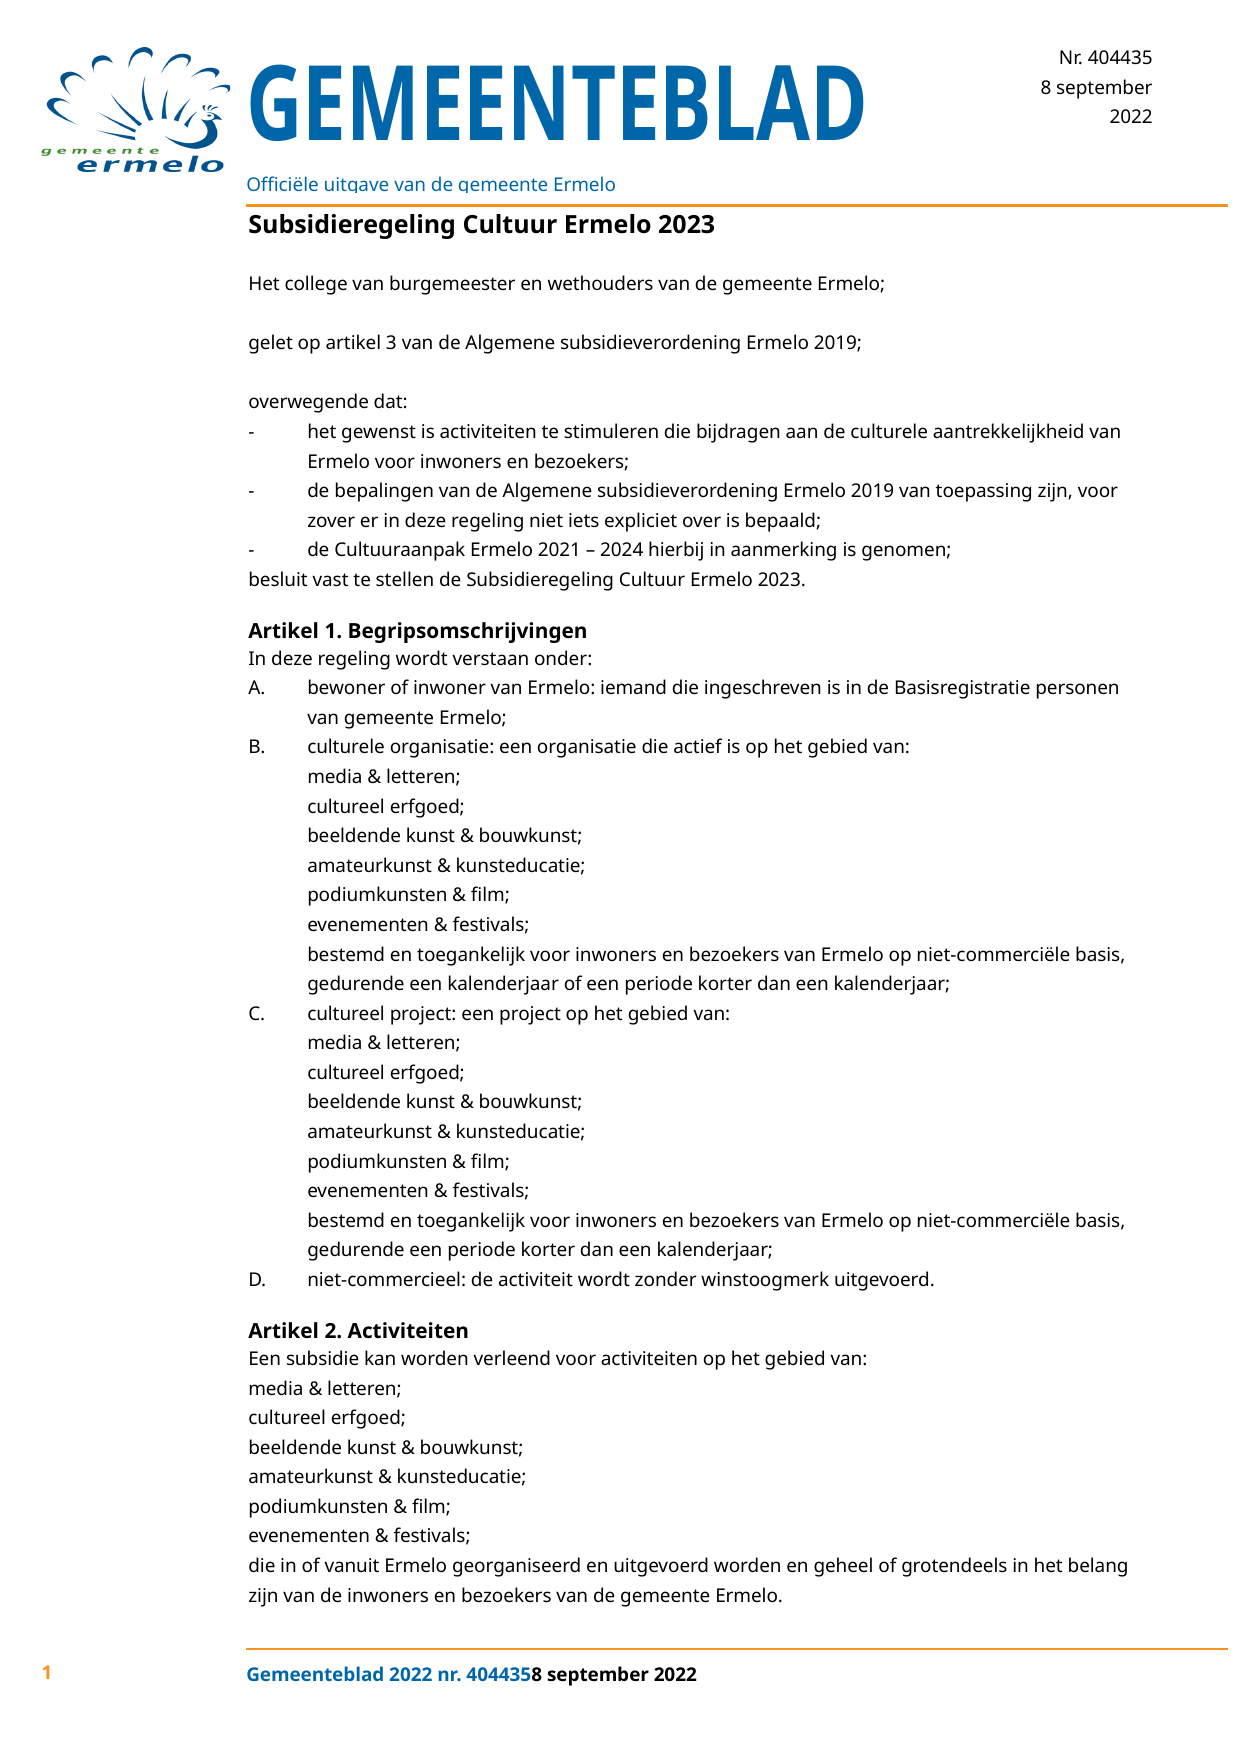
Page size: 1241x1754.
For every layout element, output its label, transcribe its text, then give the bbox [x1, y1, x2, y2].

text cultureel erfgoed; [248, 1404, 1152, 1430]
text Het college van burgemeester en wethouders van de gemeente Ermelo; [248, 270, 1152, 296]
list cultureel erfgoed; [248, 1059, 1152, 1085]
text beeldende kunst & bouwkunst; [248, 1434, 1152, 1459]
text amateurkunst & kunsteducatie; [248, 1463, 1152, 1489]
list bestemd en toegankelijk voor inwoners en bezoekers van Ermelo op niet-commerciële basis, gedurende een kalenderjaar of een periode korter dan een kalenderjaar; [248, 941, 1152, 996]
text Een subsidie kan worden verleend voor activiteiten op het gebied van: [248, 1345, 1152, 1371]
text media & letteren; [248, 1375, 1152, 1400]
list culturele organisatie: een organisatie die actief is op het gebied van: [248, 734, 1152, 759]
list evenementen & festivals; [248, 1177, 1152, 1203]
text Subsidieregeling Cultuur Ermelo 2023 [248, 207, 1152, 241]
list amateurkunst & kunsteducatie; [248, 852, 1152, 878]
list podiumkunsten & film; [248, 882, 1152, 907]
list de Cultuuraanpak Ermelo 2021 – 2024 hierbij in aanmerking is genomen; [248, 537, 1152, 562]
list de bepalingen van de Algemene subsidieverordening Ermelo 2019 van toepassing zijn, voor zover er in deze regeling niet iets expliciet over is bepaald; [248, 477, 1152, 533]
text overwegende dat: [248, 389, 1152, 414]
list cultureel erfgoed; [248, 793, 1152, 819]
list niet-commercieel: de activiteit wordt zonder winstoogmerk uitgevoerd. [248, 1266, 1152, 1292]
picture [41, 47, 231, 172]
list evenementen & festivals; [248, 911, 1152, 937]
text podiumkunsten & film; [248, 1493, 1152, 1519]
text evenementen & festivals; [248, 1523, 1152, 1548]
list amateurkunst & kunsteducatie; [248, 1118, 1152, 1144]
text Artikel 2. Activiteiten [248, 1317, 1152, 1345]
list podiumkunsten & film; [248, 1148, 1152, 1174]
list beeldende kunst & bouwkunst; [248, 1089, 1152, 1114]
list cultureel project: een project op het gebied van: [248, 1000, 1152, 1026]
list media & letteren; [248, 1029, 1152, 1055]
text In deze regeling wordt verstaan onder: [248, 645, 1152, 671]
list het gewenst is activiteiten te stimuleren die bijdragen aan de culturele aantrekkelijkheid van Ermelo voor inwoners en bezoekers; [248, 418, 1152, 473]
list media & letteren; [248, 763, 1152, 789]
list bestemd en toegankelijk voor inwoners en bezoekers van Ermelo op niet-commerciële basis, gedurende een periode korter dan een kalenderjaar; [248, 1207, 1152, 1262]
text gelet op artikel 3 van de Algemene subsidieverordening Ermelo 2019; [248, 329, 1152, 355]
list beeldende kunst & bouwkunst; [248, 822, 1152, 848]
text Artikel 1. Begripsomschrijvingen [248, 617, 1152, 645]
text die in of vanuit Ermelo georganiseerd en uitgevoerd worden en geheel of grotendeels in het belang zijn van de inwoners en bezoekers van de gemeente Ermelo. [248, 1552, 1152, 1607]
text besluit vast te stellen de Subsidieregeling Cultuur Ermelo 2023. [248, 566, 1152, 592]
list bewoner of inwoner van Ermelo: iemand die ingeschreven is in de Basisregistratie personen van gemeente Ermelo; [248, 674, 1152, 730]
